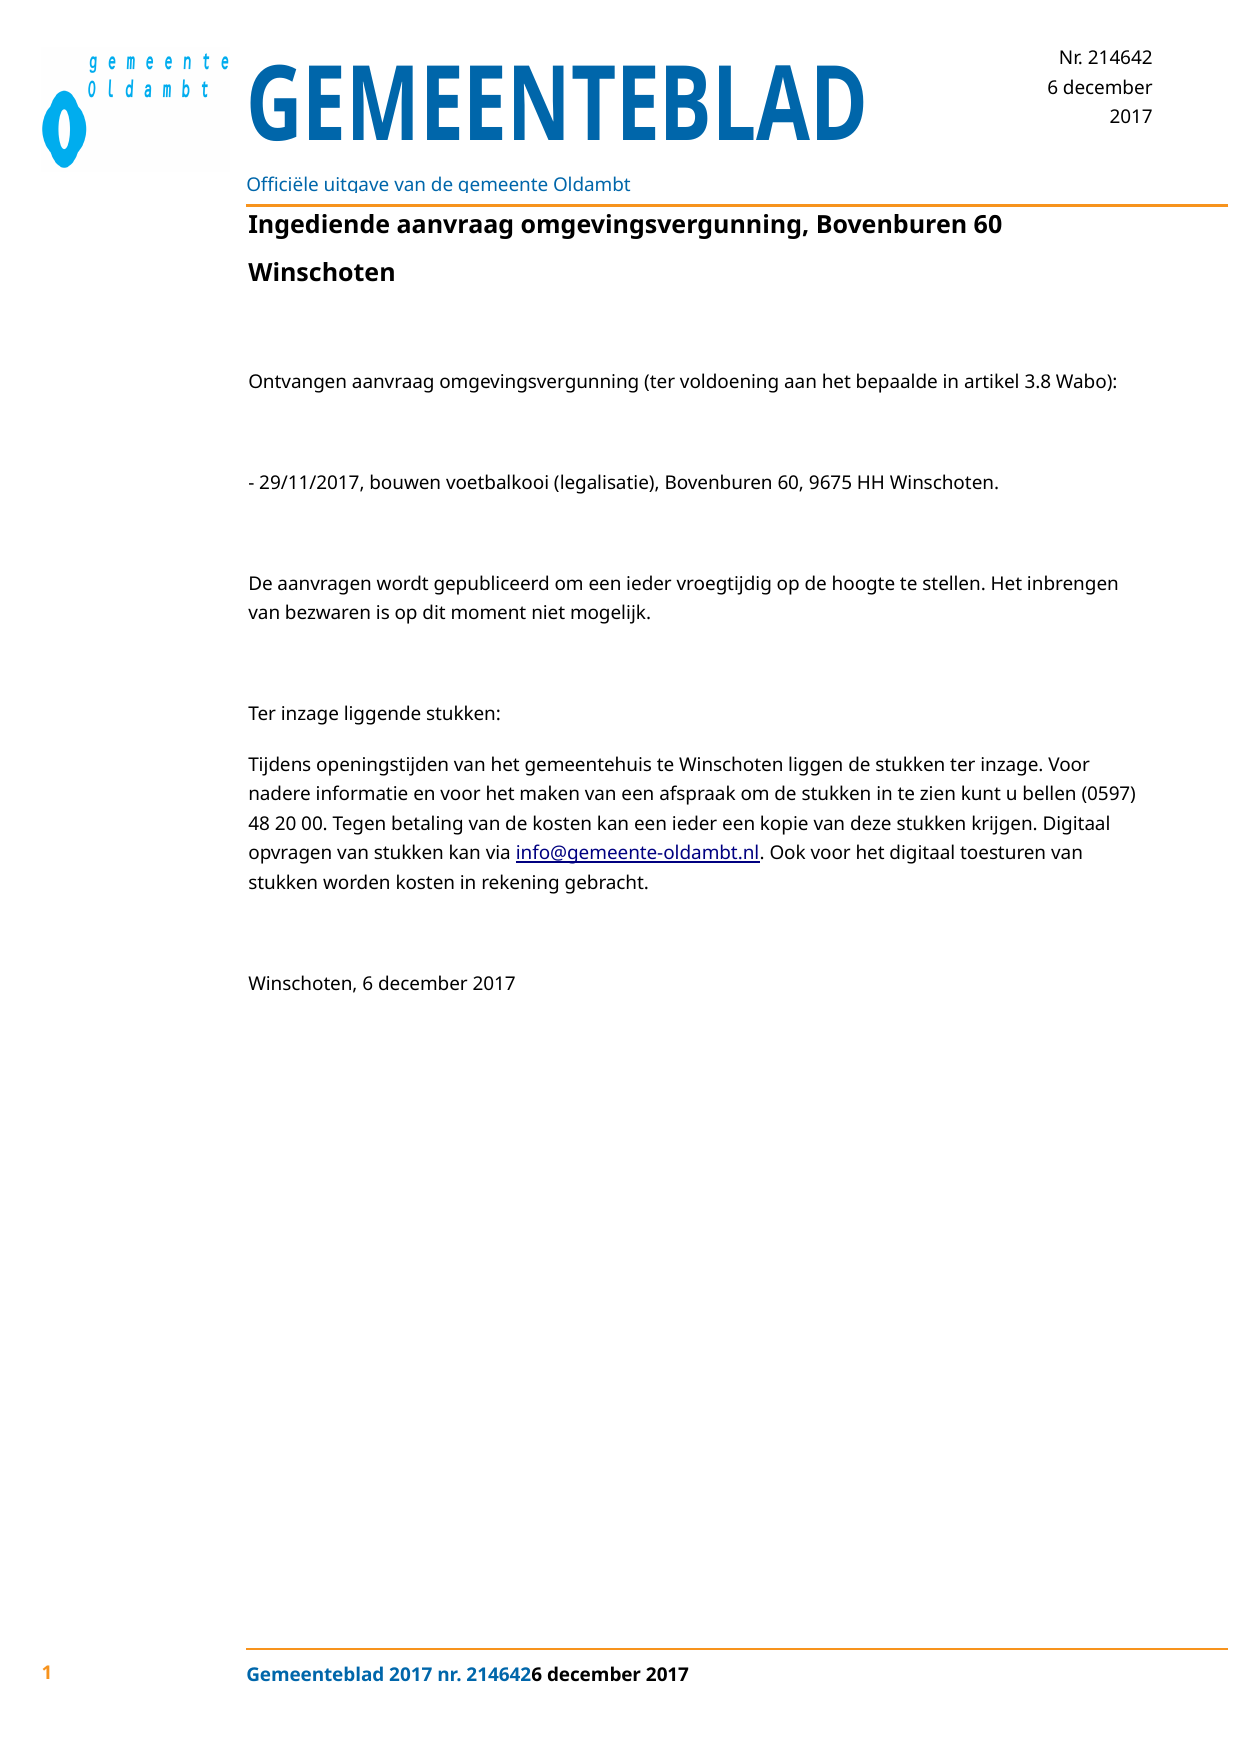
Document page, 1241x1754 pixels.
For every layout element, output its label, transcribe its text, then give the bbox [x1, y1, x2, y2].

text De aanvragen wordt gepubliceerd om een ieder vroegtijdig op de hoogte te stellen. Het inbrengen van bezwaren is op dit moment niet mogelijk. [248, 570, 1152, 625]
text Ter inzage liggende stukken: [248, 700, 1152, 726]
text Winschoten, 6 december 2017 [248, 970, 1152, 996]
text Ontvangen aanvraag omgevingsvergunning (ter voldoening aan het bepaalde in artikel 3.8 Wabo): [248, 368, 1152, 394]
text Tijdens openingstijden van het gemeentehuis te Winschoten liggen de stukken ter inzage. Voor nadere informatie en voor het maken van een afspraak om de stukken in te zien kunt u bellen (0597) 48 20 00. Tegen betaling van de kosten kan een ieder een kopie van deze stukken krijgen. Digitaal opvragen van stukken kan via info@gemeente-oldambt.nl. Ook voor het digitaal toesturen van stukken worden kosten in rekening gebracht. [248, 751, 1152, 895]
text Ingediende aanvraag omgevingsvergunning, Bovenburen 60 Winschoten [248, 207, 1152, 288]
text - 29/11/2017, bouwen voetbalkooi (legalisatie), Bovenburen 60, 9675 HH Winschoten. [248, 469, 1152, 495]
picture [41, 47, 231, 172]
